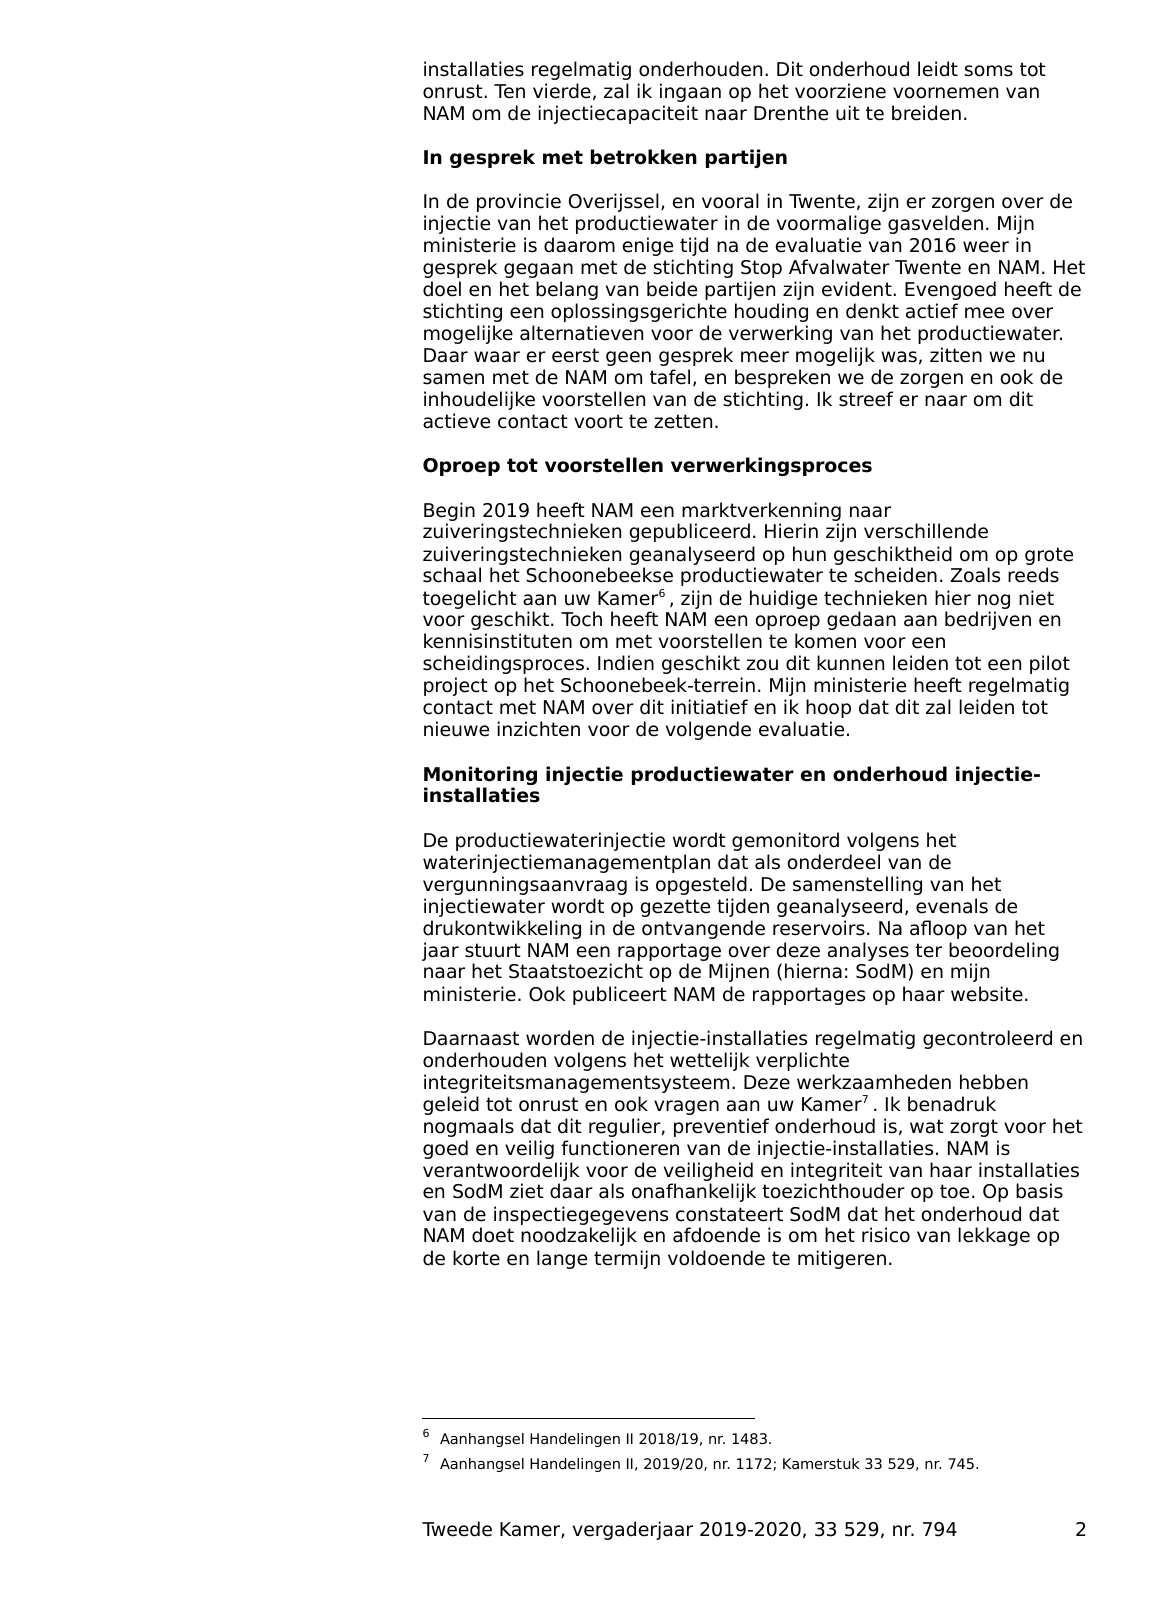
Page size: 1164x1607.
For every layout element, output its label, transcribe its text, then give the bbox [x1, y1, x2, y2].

subtitle Monitoring injectie productiewater en onderhoud injectie-installaties [422, 763, 1087, 807]
text De productiewaterinjectie wordt gemonitord volgens het waterinjectiemanagementplan dat als onderdeel van de vergunningsaanvraag is opgesteld. De samenstelling van het injectiewater wordt op gezette tijden geanalyseerd, evenals de drukontwikkeling in de ontvangende reservoirs. Na afloop van het jaar stuurt NAM een rapportage over deze analyses ter beoordeling naar het Staatstoezicht op de Mijnen (hierna: SodM) en mijn ministerie. Ook publiceert NAM de rapportages op haar website. [422, 829, 1087, 1005]
subtitle In gesprek met betrokken partijen [422, 147, 1087, 169]
text installaties regelmatig onderhouden. Dit onderhoud leidt soms tot onrust. Ten vierde, zal ik ingaan op het voorziene voornemen van NAM om de injectiecapaciteit naar Drenthe uit te breiden. [422, 59, 1087, 125]
text Begin 2019 heeft NAM een marktverkenning naar zuiveringstechnieken gepubliceerd. Hierin zijn verschillende zuiveringstechnieken geanalyseerd op hun geschiktheid om op grote schaal het Schoonebeekse productiewater te scheiden. Zoals reeds toegelicht aan uw Kamer, zijn de huidige technieken hier nog niet voor geschikt. Toch heeft NAM een oproep gedaan aan bedrijven en kennisinstituten om met voorstellen te komen voor een scheidingsproces. Indien geschikt zou dit kunnen leiden tot een pilot project op het Schoonebeek-terrein. Mijn ministerie heeft regelmatig contact met NAM over dit initiatief en ik hoop dat dit zal leiden tot nieuwe inzichten voor de volgende evaluatie. [422, 499, 1087, 741]
text Daarnaast worden de injectie-installaties regelmatig gecontroleerd en onderhouden volgens het wettelijk verplichte integriteitsmanagementsysteem. Deze werkzaamheden hebben geleid tot onrust en ook vragen aan uw Kamer. Ik benadruk nogmaals dat dit regulier, preventief onderhoud is, wat zorgt voor het goed en veilig functioneren van de injectie-installaties. NAM is verantwoordelijk voor de veiligheid en integriteit van haar installaties en SodM ziet daar als onafhankelijk toezichthouder op toe. Op basis van de inspectiegegevens constateert SodM dat het onderhoud dat NAM doet noodzakelijk en afdoende is om het risico van lekkage op de korte en lange termijn voldoende te mitigeren. [422, 1028, 1087, 1269]
text Aanhangsel Handelingen II, 2019/20, nr. 1172; Kamerstuk 33 529, nr. 745. [422, 1452, 1087, 1474]
text In de provincie Overijssel, en vooral in Twente, zijn er zorgen over de injectie van het productiewater in de voormalige gasvelden. Mijn ministerie is daarom enige tijd na de evaluatie van 2016 weer in gesprek gegaan met de stichting Stop Afvalwater Twente en NAM. Het doel en het belang van beide partijen zijn evident. Evengoed heeft de stichting een oplossingsgerichte houding en denkt actief mee over mogelijke alternatieven voor de verwerking van het productiewater. Daar waar er eerst geen gesprek meer mogelijk was, zitten we nu samen met de NAM om tafel, en bespreken we de zorgen en ook de inhoudelijke voorstellen van de stichting. Ik streef er naar om dit actieve contact voort te zetten. [422, 191, 1087, 433]
subtitle Oproep tot voorstellen verwerkingsproces [422, 455, 1087, 477]
text Aanhangsel Handelingen II 2018/19, nr. 1483. [422, 1427, 1087, 1449]
